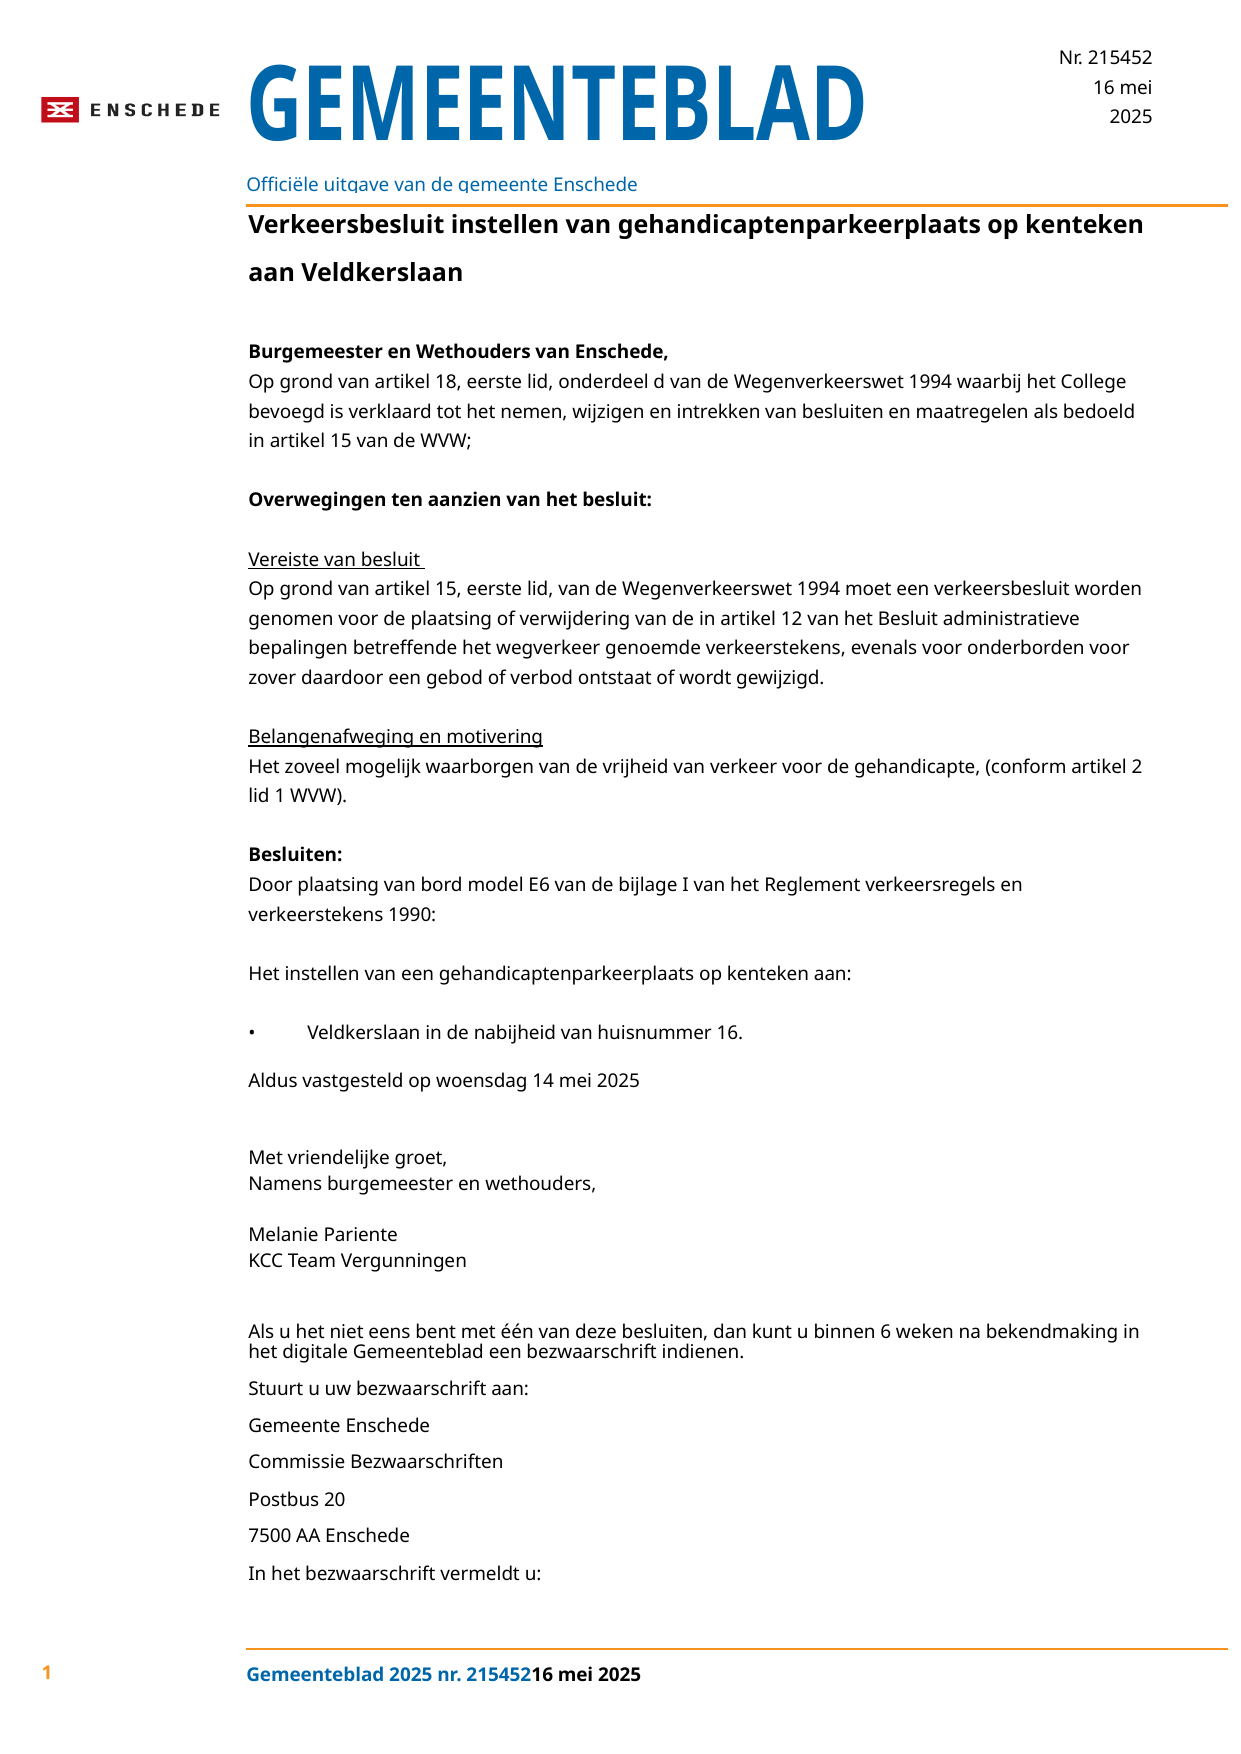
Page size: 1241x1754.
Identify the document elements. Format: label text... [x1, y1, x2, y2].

text Namens burgemeester en wethouders, [248, 1170, 1152, 1196]
text In het bezwaarschrift vermeldt u: [248, 1564, 1152, 1584]
text Besluiten: [248, 842, 1152, 867]
text Verkeersbesluit instellen van gehandicaptenparkeerplaats op kenteken aan Veldkerslaan [248, 207, 1152, 288]
text 7500 AA Enschede [248, 1527, 1152, 1547]
text Gemeente Enschede [248, 1417, 1152, 1436]
text Burgemeester en Wethouders van Enschede, [248, 339, 1152, 364]
text Melanie Pariente [248, 1221, 1152, 1247]
picture [41, 47, 231, 172]
list Veldkerslaan in de nabijheid van huisnummer 16. [248, 1019, 1152, 1045]
text Op grond van artikel 15, eerste lid, van de Wegenverkeerswet 1994 moet een verkeersbesluit worden genomen voor de plaatsing of verwijdering van de in artikel 12 van het Besluit administratieve bepalingen betreffende het wegverkeer genoemde verkeerstekens, evenals voor onderborden voor zover daardoor een gebod of verbod ontstaat of wordt gewijzigd. [248, 575, 1152, 690]
text Op grond van artikel 18, eerste lid, onderdeel d van de Wegenverkeerswet 1994 waarbij het College bevoegd is verklaard tot het nemen, wijzigen en intrekken van besluiten en maatregelen als bedoeld in artikel 15 van de WVW; [248, 368, 1152, 453]
text KCC Team Vergunningen [248, 1247, 1152, 1273]
text Als u het niet eens bent met één van deze besluiten, dan kunt u binnen 6 weken na bekendmaking in het digitale Gemeenteblad een bezwaarschrift indienen. [248, 1323, 1152, 1362]
text Met vriendelijke groet, [248, 1144, 1152, 1170]
text Postbus 20 [248, 1491, 1152, 1510]
text Overwegingen ten aanzien van het besluit: [248, 487, 1152, 512]
text Het instellen van een gehandicaptenparkeerplaats op kenteken aan: [248, 960, 1152, 986]
text Het zoveel mogelijk waarborgen van de vrijheid van verkeer voor de gehandicapte, (conform artikel 2 lid 1 WVW). [248, 753, 1152, 808]
text Commissie Bezwaarschriften [248, 1453, 1152, 1473]
text Aldus vastgesteld op woensdag 14 mei 2025 [248, 1067, 1152, 1093]
text Vereiste van besluit [248, 546, 1152, 571]
text Belangenafweging en motivering [248, 723, 1152, 749]
text Door plaatsing van bord model E6 van de bijlage I van het Reglement verkeersregels en verkeerstekens 1990: [248, 871, 1152, 926]
text Stuurt u uw bezwaarschrift aan: [248, 1379, 1152, 1399]
